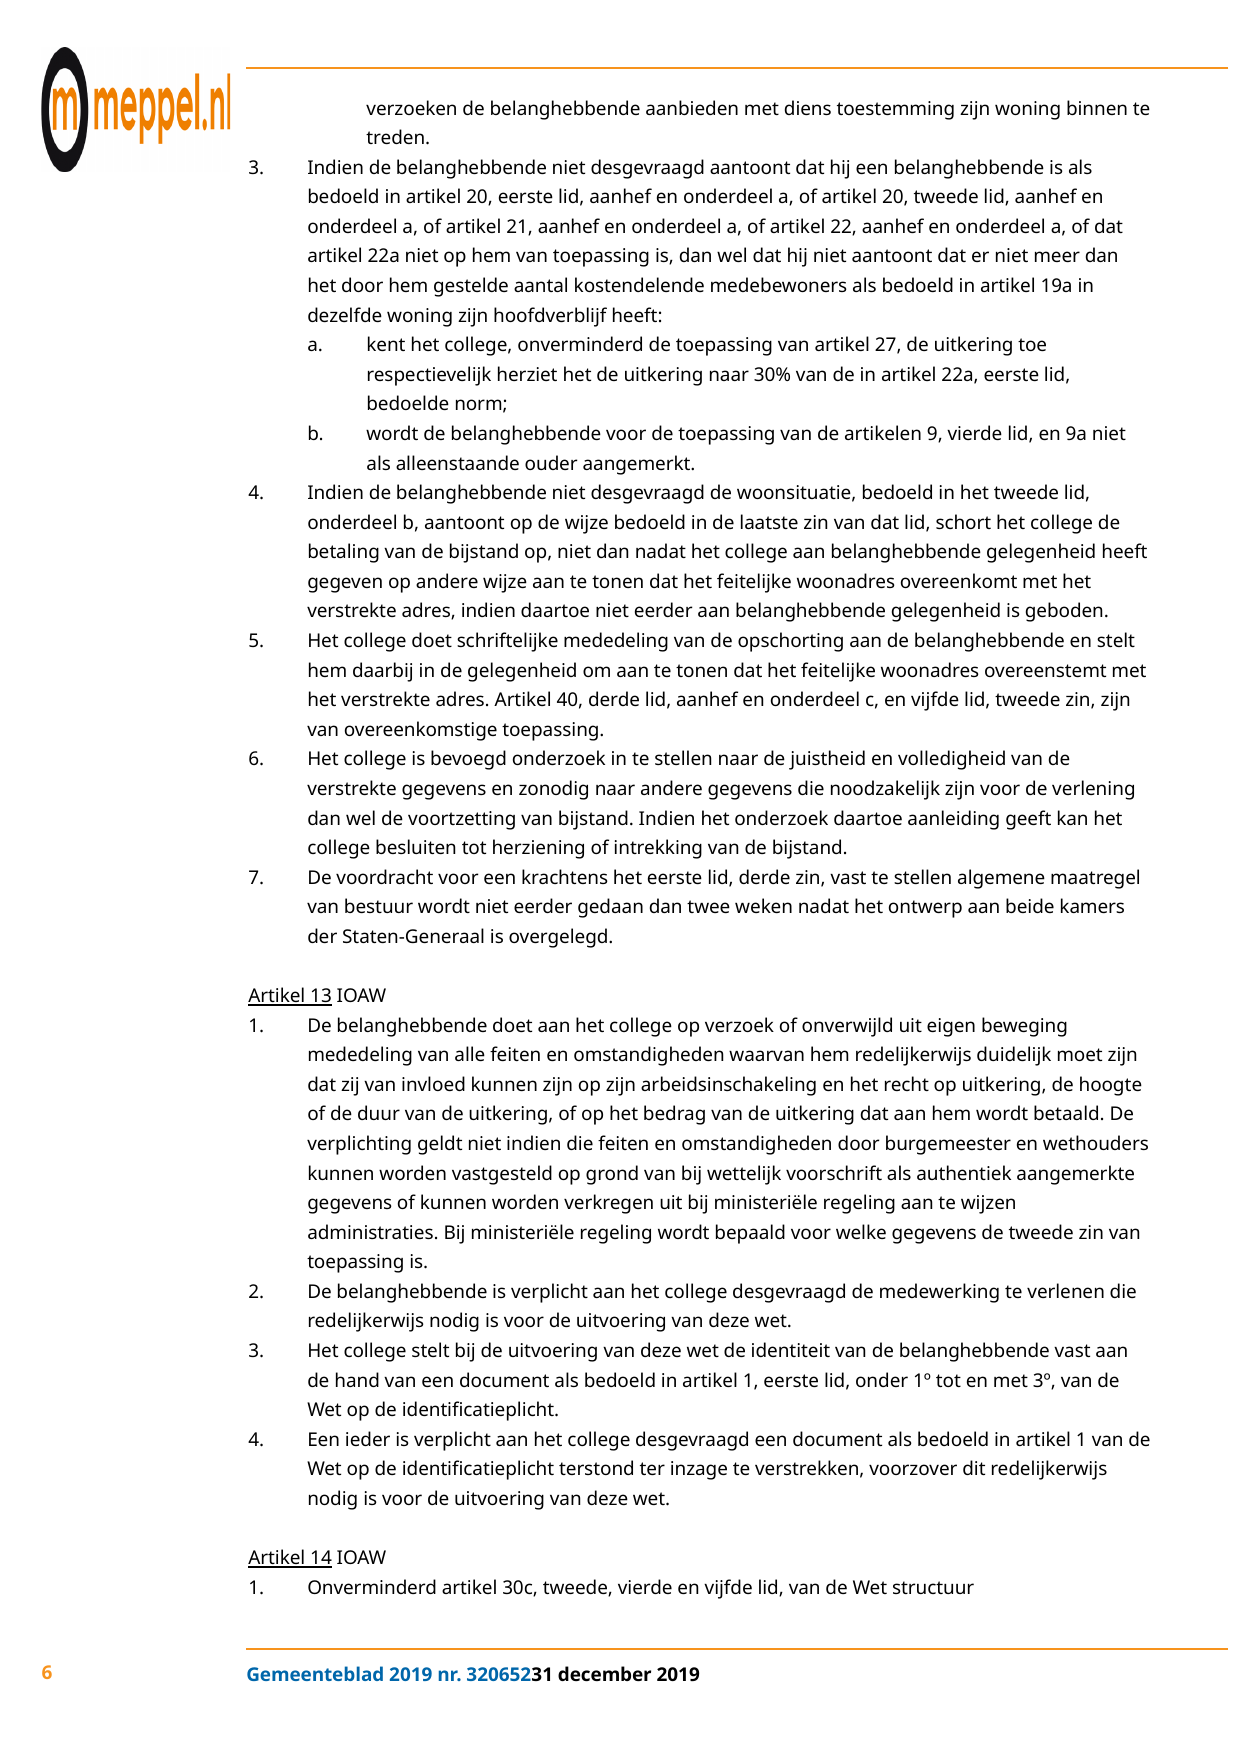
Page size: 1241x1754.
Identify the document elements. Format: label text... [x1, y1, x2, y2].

list De belanghebbende doet aan het college op verzoek of onverwijld uit eigen beweging mededeling van alle feiten en omstandigheden waarvan hem redelijkerwijs duidelijk moet zijn dat zij van invloed kunnen zijn op zijn arbeidsinschakeling en het recht op uitkering, de hoogte of de duur van de uitkering, of op het bedrag van de uitkering dat aan hem wordt betaald. De verplichting geldt niet indien die feiten en omstandigheden door burgemeester en wethouders kunnen worden vastgesteld op grond van bij wettelijk voorschrift als authentiek aangemerkte gegevens of kunnen worden verkregen uit bij ministeriële regeling aan te wijzen administraties. Bij ministeriële regeling wordt bepaald voor welke gegevens de tweede zin van toepassing is. [248, 1012, 1152, 1274]
list kent het college, onverminderd de toepassing van artikel 27, de uitkering toe respectievelijk herziet het de uitkering naar 30% van de in artikel 22a, eerste lid, bedoelde norm; [307, 331, 1152, 416]
list Het college stelt bij de uitvoering van deze wet de identiteit van de belanghebbende vast aan de hand van een document als bedoeld in artikel 1, eerste lid, onder 1º tot en met 3º, van de Wet op de identificatieplicht. [248, 1337, 1152, 1422]
list Onverminderd artikel 30c, tweede, vierde en vijfde lid, van de Wet structuur [248, 1574, 1152, 1600]
text Artikel 13 IOAW [248, 982, 1152, 1008]
text Artikel 14 IOAW [248, 1544, 1152, 1570]
list Het college doet schriftelijke mededeling van de opschorting aan de belanghebbende en stelt hem daarbij in de gelegenheid om aan te tonen dat het feitelijke woonadres overeenstemt met het verstrekte adres. Artikel 40, derde lid, aanhef en onderdeel c, en vijfde lid, tweede zin, zijn van overeenkomstige toepassing. [248, 627, 1152, 742]
list Indien de belanghebbende niet desgevraagd aantoont dat hij een belanghebbende is als bedoeld in artikel 20, eerste lid, aanhef en onderdeel a, of artikel 20, tweede lid, aanhef en onderdeel a, of artikel 21, aanhef en onderdeel a, of artikel 22, aanhef en onderdeel a, of dat artikel 22a niet op hem van toepassing is, dan wel dat hij niet aantoont dat er niet meer dan het door hem gestelde aantal kostendelende medebewoners als bedoeld in artikel 19a in dezelfde woning zijn hoofdverblijf heeft: [248, 154, 1152, 328]
list De belanghebbende is verplicht aan het college desgevraagd de medewerking te verlenen die redelijkerwijs nodig is voor de uitvoering van deze wet. [248, 1278, 1152, 1333]
list Een ieder is verplicht aan het college desgevraagd een document als bedoeld in artikel 1 van de Wet op de identificatieplicht terstond ter inzage te verstrekken, voorzover dit redelijkerwijs nodig is voor de uitvoering van deze wet. [248, 1426, 1152, 1511]
list De voordracht voor een krachtens het eerste lid, derde zin, vast te stellen algemene maatregel van bestuur wordt niet eerder gedaan dan twee weken nadat het ontwerp aan beide kamers der Staten-Generaal is overgelegd. [248, 864, 1152, 949]
list wordt de belanghebbende voor de toepassing van de artikelen 9, vierde lid, en 9a niet als alleenstaande ouder aangemerkt. [307, 420, 1152, 476]
list verzoeken de belanghebbende aanbieden met diens toestemming zijn woning binnen te treden. [307, 95, 1152, 150]
list Het college is bevoegd onderzoek in te stellen naar de juistheid en volledigheid van de verstrekte gegevens en zonodig naar andere gegevens die noodzakelijk zijn voor de verlening dan wel de voortzetting van bijstand. Indien het onderzoek daartoe aanleiding geeft kan het college besluiten tot herziening of intrekking van de bijstand. [248, 746, 1152, 860]
picture [41, 47, 231, 172]
list Indien de belanghebbende niet desgevraagd de woonsituatie, bedoeld in het tweede lid, onderdeel b, aantoont op de wijze bedoeld in de laatste zin van dat lid, schort het college de betaling van de bijstand op, niet dan nadat het college aan belanghebbende gelegenheid heeft gegeven op andere wijze aan te tonen dat het feitelijke woonadres overeenkomt met het verstrekte adres, indien daartoe niet eerder aan belanghebbende gelegenheid is geboden. [248, 479, 1152, 623]
